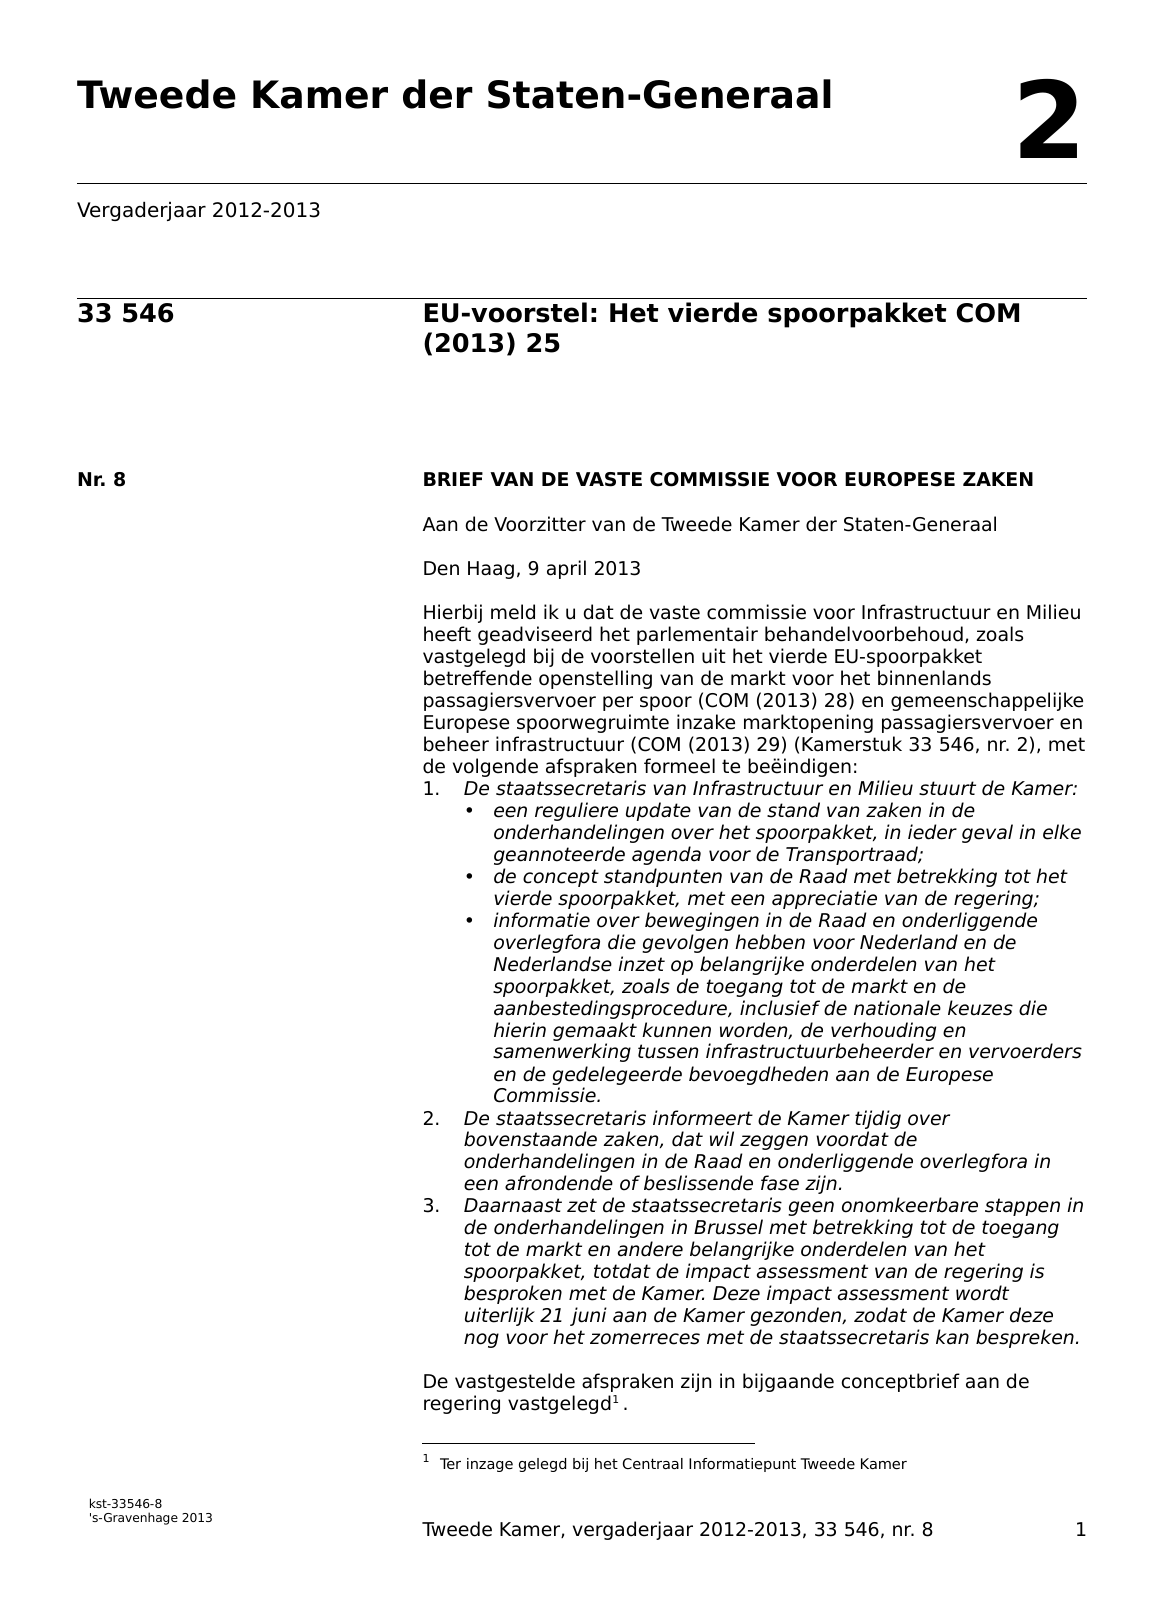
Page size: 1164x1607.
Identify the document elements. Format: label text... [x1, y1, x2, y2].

text Ter inzage gelegd bij het Centraal Informatiepunt Tweede Kamer [422, 1452, 1087, 1474]
text kst-33546-8 [88, 1497, 323, 1511]
subtitle Nr. 8 BRIEF VAN DE VASTE COMMISSIE VOOR EUROPESE ZAKEN [77, 469, 1087, 491]
text 1. De staatssecretaris van Infrastructuur en Milieu stuurt de Kamer: [422, 778, 1087, 800]
text Hierbij meld ik u dat de vaste commissie voor Infrastructuur en Milieu heeft geadviseerd het parlementair behandelvoorbehoud, zoals vastgelegd bij de voorstellen uit het vierde EU-spoorpakket betreffende openstelling van de markt voor het binnenlands passagiersvervoer per spoor (COM (2013) 28) en gemeenschappelijke Europese spoorwegruimte inzake marktopening passagiersvervoer en beheer infrastructuur (COM (2013) 29) (Kamerstuk 33 546, nr. 2), met de volgende afspraken formeel te beëindigen: [422, 602, 1087, 778]
text • een reguliere update van de stand van zaken in de onderhandelingen over het spoorpakket, in ieder geval in elke geannoteerde agenda voor de Transportraad; [464, 800, 1087, 866]
text De vastgestelde afspraken zijn in bijgaande conceptbrief aan de regering vastgelegd. [422, 1371, 1087, 1415]
table_cell Vergaderjaar 2012-2013 [77, 184, 1087, 298]
subtitle 33 546 EU-voorstel: Het vierde spoorpakket COM (2013) 25 [77, 299, 1087, 358]
text • de concept standpunten van de Raad met betrekking tot het vierde spoorpakket, met een appreciatie van de regering; [464, 866, 1087, 909]
text Den Haag, 9 april 2013 [422, 558, 1087, 580]
text 2. De staatssecretaris informeert de Kamer tijdig over bovenstaande zaken, dat wil zeggen voordat de onderhandelingen in de Raad en onderliggende overlegfora in een afrondende of beslissende fase zijn. [422, 1107, 1087, 1195]
text 3. Daarnaast zet de staatssecretaris geen onomkeerbare stappen in de onderhandelingen in Brussel met betrekking tot de toegang tot de markt en andere belangrijke onderdelen van het spoorpakket, totdat de impact assessment van de regering is besproken met de Kamer. Deze impact assessment wordt uiterlijk 21 juni aan de Kamer gezonden, zodat de Kamer deze nog voor het zomerreces met de staatssecretaris kan bespreken. [422, 1195, 1087, 1349]
text Aan de Voorzitter van de Tweede Kamer der Staten-Generaal [422, 513, 1087, 536]
table_header Tweede Kamer der Staten-Generaal [77, 59, 886, 183]
table_header 2 [886, 59, 1087, 183]
text 's-Gravenhage 2013 [88, 1511, 323, 1525]
text • informatie over bewegingen in de Raad en onderliggende overlegfora die gevolgen hebben voor Nederland en de Nederlandse inzet op belangrijke onderdelen van het spoorpakket, zoals de toegang tot de markt en de aanbestedingsprocedure, inclusief de nationale keuzes die hierin gemaakt kunnen worden, de verhouding en samenwerking tussen infrastructuurbeheerder en vervoerders en de gedelegeerde bevoegdheden aan de Europese Commissie. [464, 909, 1087, 1107]
